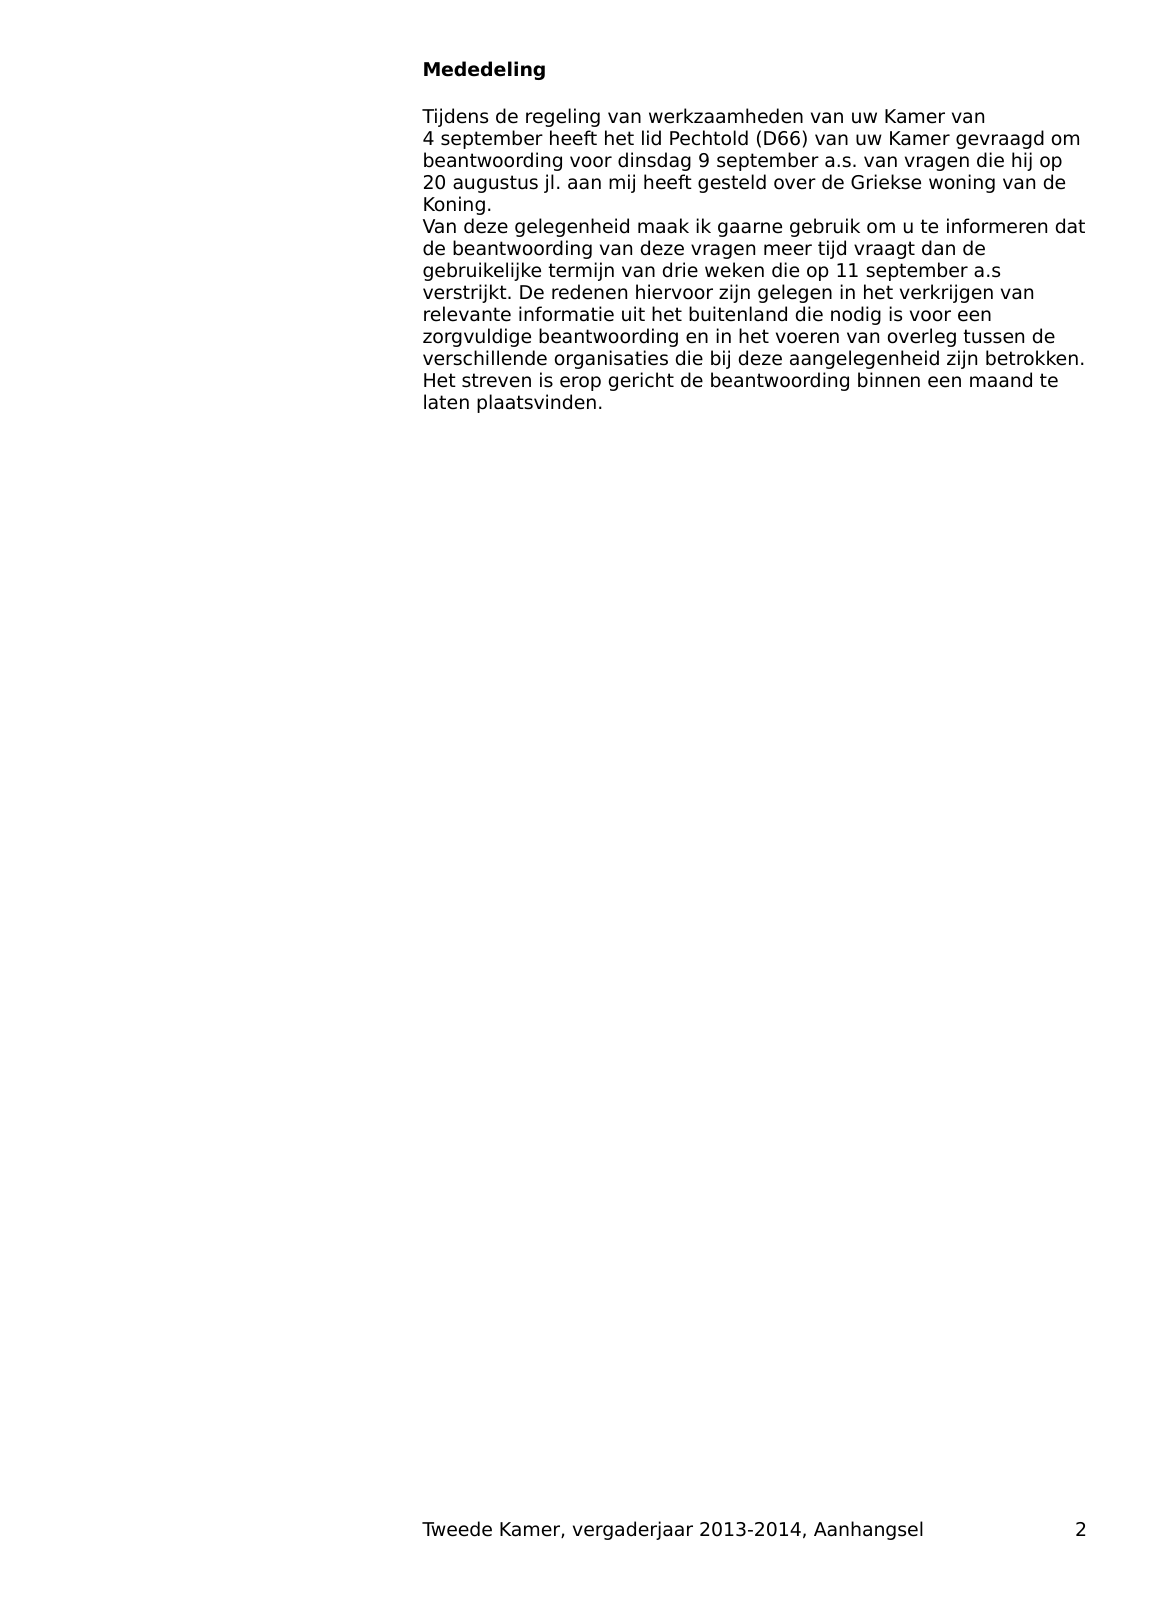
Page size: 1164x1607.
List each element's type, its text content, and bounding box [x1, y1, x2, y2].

text Van deze gelegenheid maak ik gaarne gebruik om u te informeren dat de beantwoording van deze vragen meer tijd vraagt dan de gebruikelijke termijn van drie weken die op 11 september a.s verstrijkt. De redenen hiervoor zijn gelegen in het verkrijgen van relevante informatie uit het buitenland die nodig is voor een zorgvuldige beantwoording en in het voeren van overleg tussen de verschillende organisaties die bij deze aangelegenheid zijn betrokken. Het streven is erop gericht de beantwoording binnen een maand te laten plaatsvinden. [422, 216, 1087, 414]
subtitle Mededeling [422, 59, 1087, 81]
text Tijdens de regeling van werkzaamheden van uw Kamer van 4 september heeft het lid Pechtold (D66) van uw Kamer gevraagd om beantwoording voor dinsdag 9 september a.s. van vragen die hij op 20 augustus jl. aan mij heeft gesteld over de Griekse woning van de Koning. [422, 106, 1087, 216]
